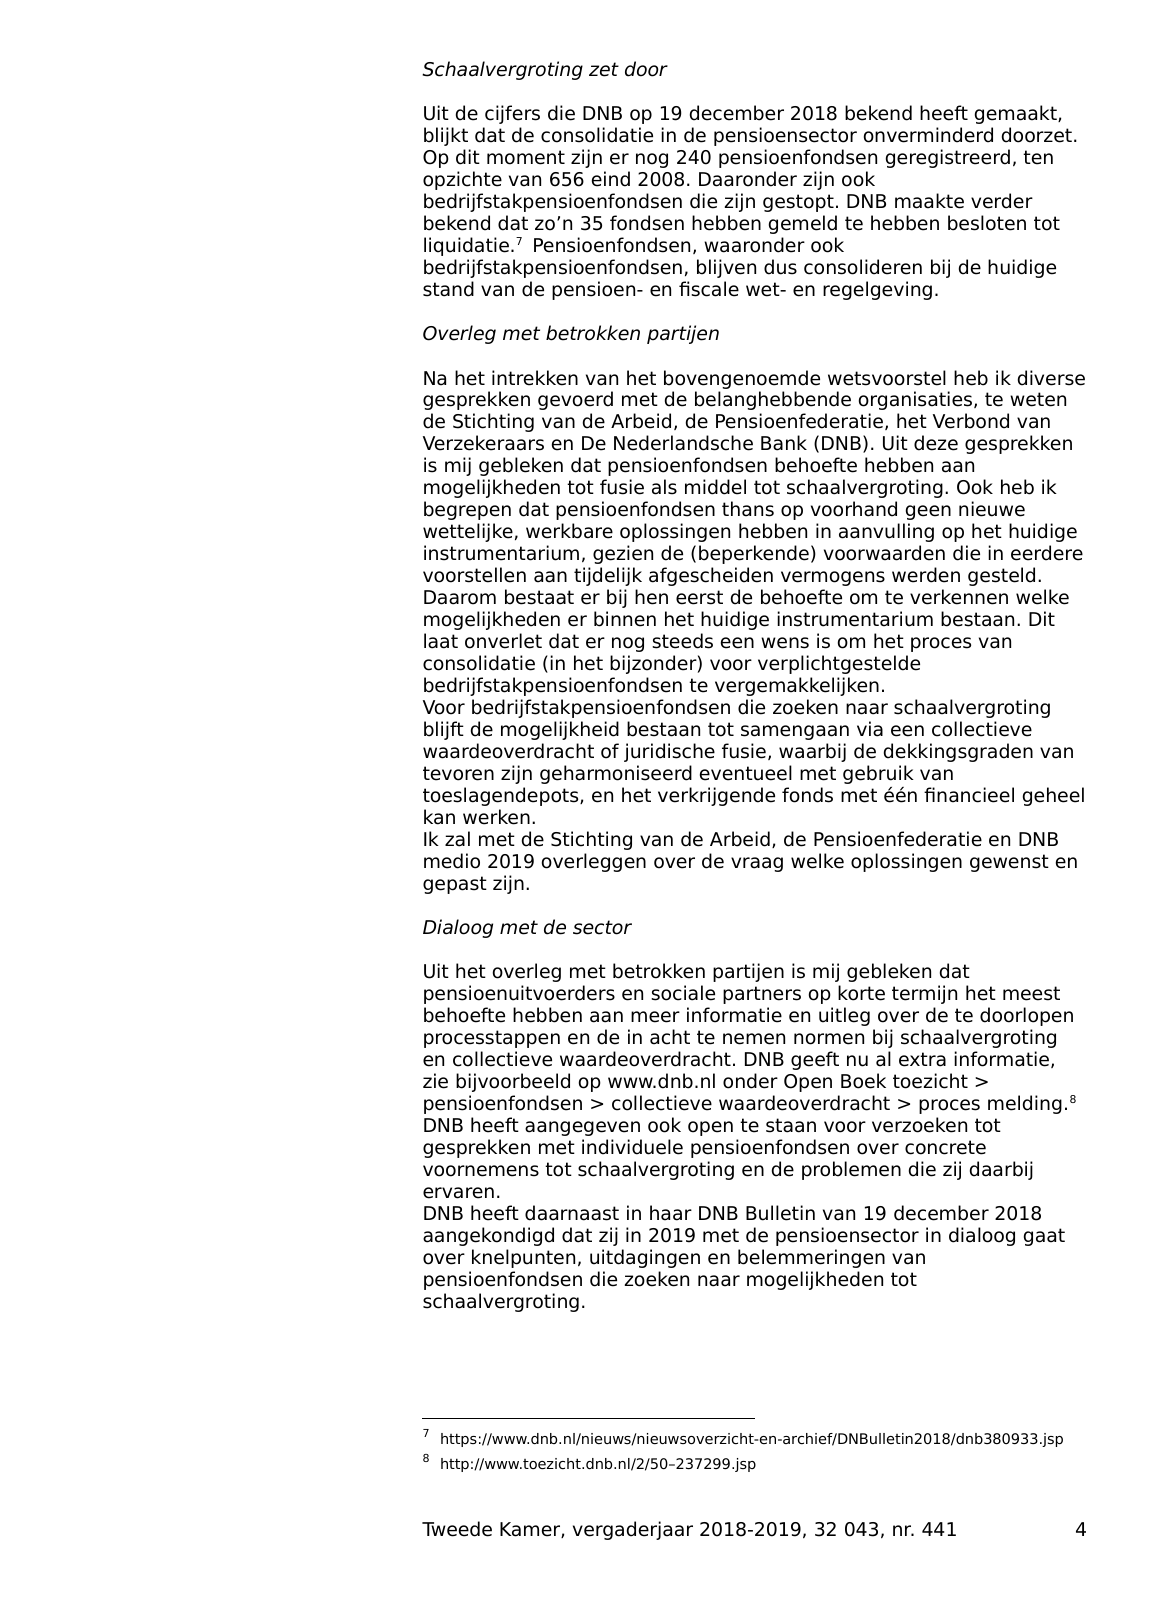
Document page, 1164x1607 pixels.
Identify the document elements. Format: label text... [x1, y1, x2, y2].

text Uit de cijfers die DNB op 19 december 2018 bekend heeft gemaakt, blijkt dat de consolidatie in de pensioensector onverminderd doorzet. Op dit moment zijn er nog 240 pensioenfondsen geregistreerd, ten opzichte van 656 eind 2008. Daaronder zijn ook bedrijfstakpensioenfondsen die zijn gestopt. DNB maakte verder bekend dat zo’n 35 fondsen hebben gemeld te hebben besloten tot liquidatie. Pensioenfondsen, waaronder ook bedrijfstakpensioenfondsen, blijven dus consolideren bij de huidige stand van de pensioen- en fiscale wet- en regelgeving. [422, 103, 1087, 301]
text Ik zal met de Stichting van de Arbeid, de Pensioenfederatie en DNB medio 2019 overleggen over de vraag welke oplossingen gewenst en gepast zijn. [422, 829, 1087, 895]
subtitle Dialoog met de sector [422, 917, 1087, 939]
text DNB heeft daarnaast in haar DNB Bulletin van 19 december 2018 aangekondigd dat zij in 2019 met de pensioensector in dialoog gaat over knelpunten, uitdagingen en belemmeringen van pensioenfondsen die zoeken naar mogelijkheden tot schaalvergroting. [422, 1203, 1087, 1313]
subtitle Schaalvergroting zet door [422, 59, 1087, 81]
text Na het intrekken van het bovengenoemde wetsvoorstel heb ik diverse gesprekken gevoerd met de belanghebbende organisaties, te weten de Stichting van de Arbeid, de Pensioenfederatie, het Verbond van Verzekeraars en De Nederlandsche Bank (DNB). Uit deze gesprekken is mij gebleken dat pensioenfondsen behoefte hebben aan mogelijkheden tot fusie als middel tot schaalvergroting. Ook heb ik begrepen dat pensioenfondsen thans op voorhand geen nieuwe wettelijke, werkbare oplossingen hebben in aanvulling op het huidige instrumentarium, gezien de (beperkende) voorwaarden die in eerdere voorstellen aan tijdelijk afgescheiden vermogens werden gesteld. Daarom bestaat er bij hen eerst de behoefte om te verkennen welke mogelijkheden er binnen het huidige instrumentarium bestaan. Dit laat onverlet dat er nog steeds een wens is om het proces van consolidatie (in het bijzonder) voor verplichtgestelde bedrijfstakpensioenfondsen te vergemakkelijken. [422, 367, 1087, 697]
text Uit het overleg met betrokken partijen is mij gebleken dat pensioenuitvoerders en sociale partners op korte termijn het meest behoefte hebben aan meer informatie en uitleg over de te doorlopen processtappen en de in acht te nemen normen bij schaalvergroting en collectieve waardeoverdracht. DNB geeft nu al extra informatie, zie bijvoorbeeld op www.dnb.nl onder Open Boek toezicht > pensioenfondsen > collectieve waardeoverdracht > proces melding. DNB heeft aangegeven ook open te staan voor verzoeken tot gesprekken met individuele pensioenfondsen over concrete voornemens tot schaalvergroting en de problemen die zij daarbij ervaren. [422, 961, 1087, 1203]
subtitle Overleg met betrokken partijen [422, 323, 1087, 345]
text Voor bedrijfstakpensioenfondsen die zoeken naar schaalvergroting blijft de mogelijkheid bestaan tot samengaan via een collectieve waardeoverdracht of juridische fusie, waarbij de dekkingsgraden van tevoren zijn geharmoniseerd eventueel met gebruik van toeslagendepots, en het verkrijgende fonds met één financieel geheel kan werken. [422, 697, 1087, 829]
text https://www.dnb.nl/nieuws/nieuwsoverzicht-en-archief/DNBulletin2018/dnb380933.jsp [422, 1427, 1087, 1449]
text http://www.toezicht.dnb.nl/2/50–237299.jsp [422, 1452, 1087, 1474]
